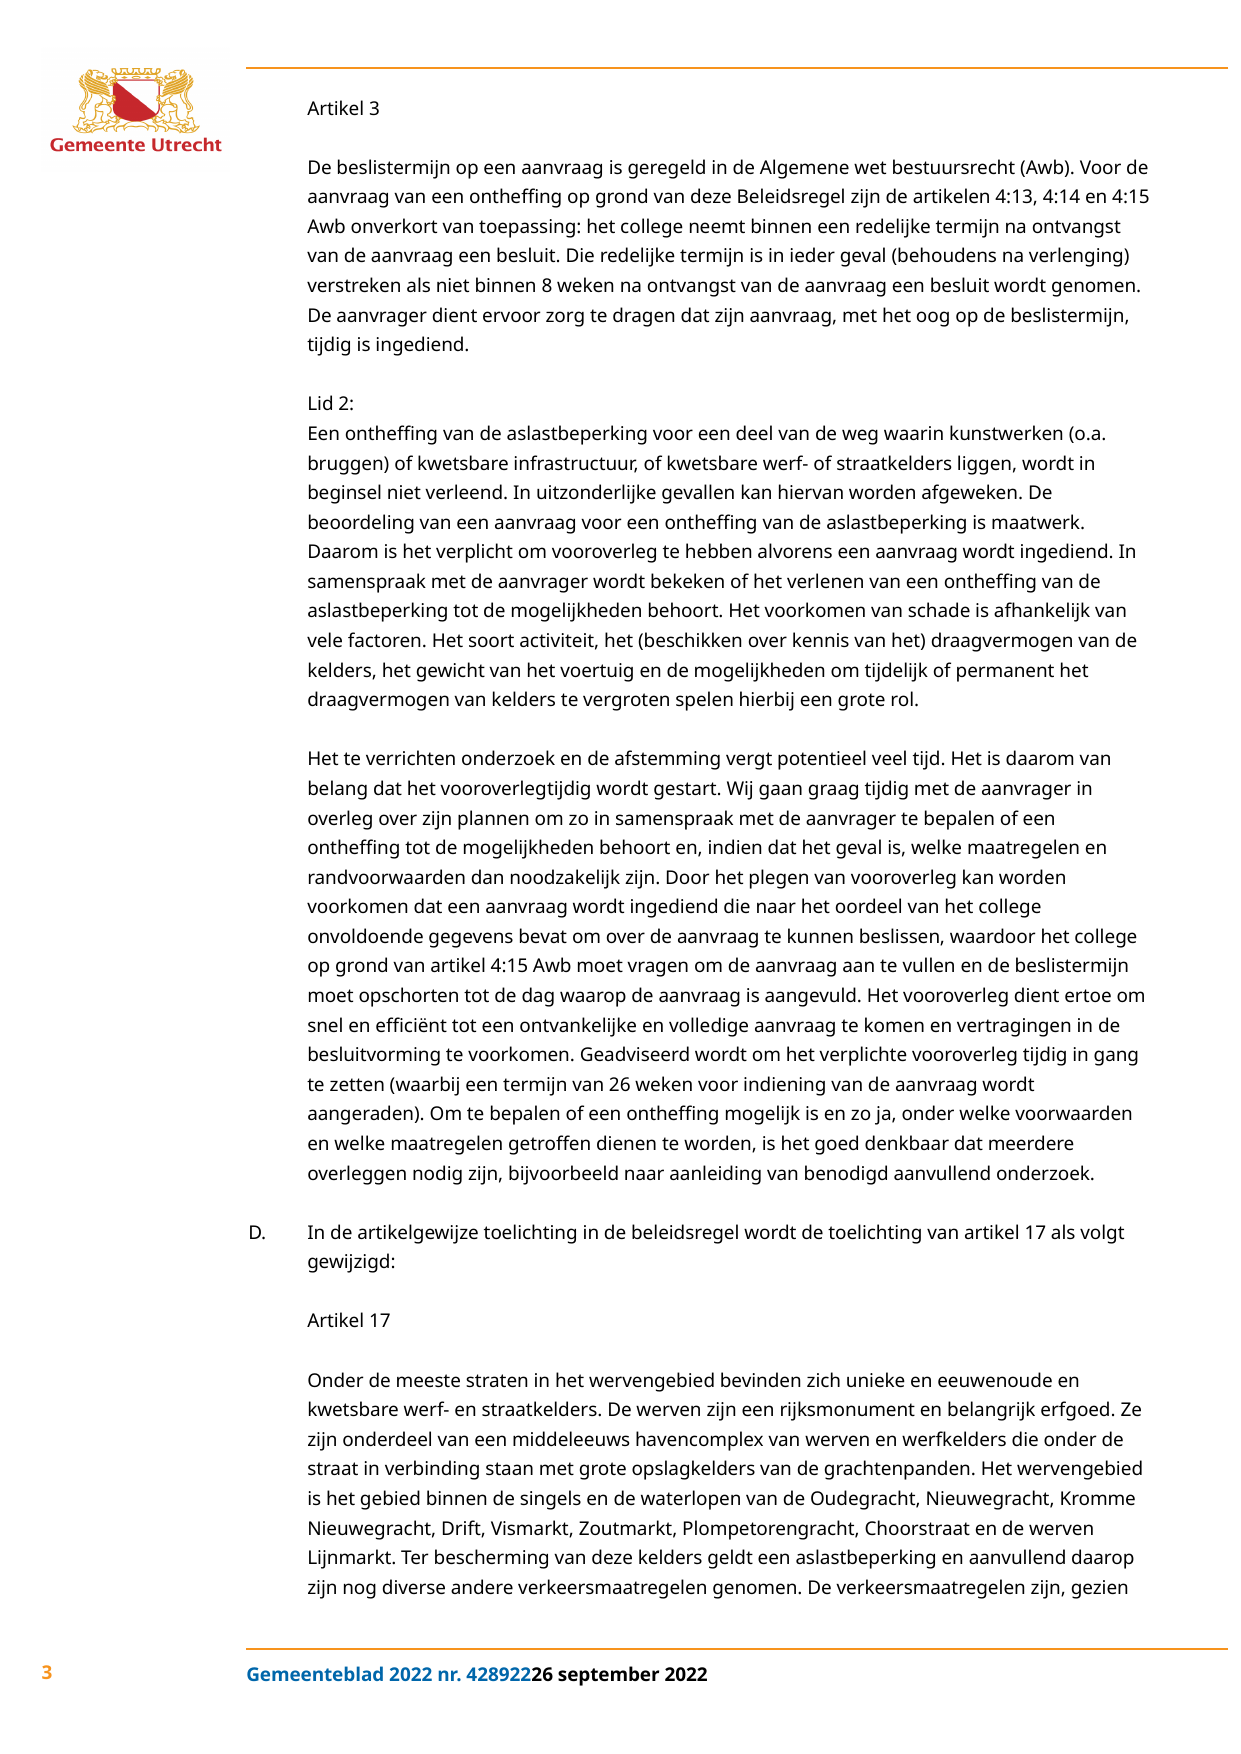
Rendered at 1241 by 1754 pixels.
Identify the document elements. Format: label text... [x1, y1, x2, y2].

list Artikel 17 [248, 1308, 1152, 1333]
list Het te verrichten onderzoek en de afstemming vergt potentieel veel tijd. Het is daarom van belang dat het vooroverlegtijdig wordt gestart. Wij gaan graag tijdig met de aanvrager in overleg over zijn plannen om zo in samenspraak met de aanvrager te bepalen of een ontheffing tot de mogelijkheden behoort en, indien dat het geval is, welke maatregelen en randvoorwaarden dan noodzakelijk zijn. Door het plegen van vooroverleg kan worden voorkomen dat een aanvraag wordt ingediend die naar het oordeel van het college onvoldoende gegevens bevat om over de aanvraag te kunnen beslissen, waardoor het college op grond van artikel 4:15 Awb moet vragen om de aanvraag aan te vullen en de beslistermijn moet opschorten tot de dag waarop de aanvraag is aangevuld. Het vooroverleg dient ertoe om snel en efficiënt tot een ontvankelijke en volledige aanvraag te komen en vertragingen in de besluitvorming te voorkomen. Geadviseerd wordt om het verplichte vooroverleg tijdig in gang te zetten (waarbij een termijn van 26 weken voor indiening van de aanvraag wordt aangeraden). Om te bepalen of een ontheffing mogelijk is en zo ja, onder welke voorwaarden en welke maatregelen getroffen dienen te worden, is het goed denkbaar dat meerdere overleggen nodig zijn, bijvoorbeeld naar aanleiding van benodigd aanvullend onderzoek. [248, 746, 1152, 1186]
list Artikel 3 [248, 95, 1152, 121]
list De beslistermijn op een aanvraag is geregeld in de Algemene wet bestuursrecht (Awb). Voor de aanvraag van een ontheffing op grond van deze Beleidsregel zijn de artikelen 4:13, 4:14 en 4:15 Awb onverkort van toepassing: het college neemt binnen een redelijke termijn na ontvangst van de aanvraag een besluit. Die redelijke termijn is in ieder geval (behoudens na verlenging) verstreken als niet binnen 8 weken na ontvangst van de aanvraag een besluit wordt genomen. De aanvrager dient ervoor zorg te dragen dat zijn aanvraag, met het oog op de beslistermijn, tijdig is ingediend. [248, 154, 1152, 357]
picture [41, 47, 231, 172]
list Een ontheffing van de aslastbeperking voor een deel van de weg waarin kunstwerken (o.a. bruggen) of kwetsbare infrastructuur, of kwetsbare werf- of straatkelders liggen, wordt in beginsel niet verleend. In uitzonderlijke gevallen kan hiervan worden afgeweken. De beoordeling van een aanvraag voor een ontheffing van de aslastbeperking is maatwerk. Daarom is het verplicht om vooroverleg te hebben alvorens een aanvraag wordt ingediend. In samenspraak met de aanvrager wordt bekeken of het verlenen van een ontheffing van de aslastbeperking tot de mogelijkheden behoort. Het voorkomen van schade is afhankelijk van vele factoren. Het soort activiteit, het (beschikken over kennis van het) draagvermogen van de kelders, het gewicht van het voertuig en de mogelijkheden om tijdelijk of permanent het draagvermogen van kelders te vergroten spelen hierbij een grote rol. [248, 420, 1152, 712]
list Lid 2: [248, 391, 1152, 416]
list Onder de meeste straten in het wervengebied bevinden zich unieke en eeuwenoude en kwetsbare werf- en straatkelders. De werven zijn een rijksmonument en belangrijk erfgoed. Ze zijn onderdeel van een middeleeuws havencomplex van werven en werfkelders die onder de straat in verbinding staan met grote opslagkelders van de grachtenpanden. Het wervengebied is het gebied binnen de singels en de waterlopen van de Oudegracht, Nieuwegracht, Kromme Nieuwegracht, Drift, Vismarkt, Zoutmarkt, Plompetorengracht, Choorstraat en de werven Lijnmarkt. Ter bescherming van deze kelders geldt een aslastbeperking en aanvullend daarop zijn nog diverse andere verkeersmaatregelen genomen. De verkeersmaatregelen zijn, gezien [248, 1367, 1152, 1600]
list In de artikelgewijze toelichting in de beleidsregel wordt de toelichting van artikel 17 als volgt gewijzigd: [248, 1219, 1152, 1274]
